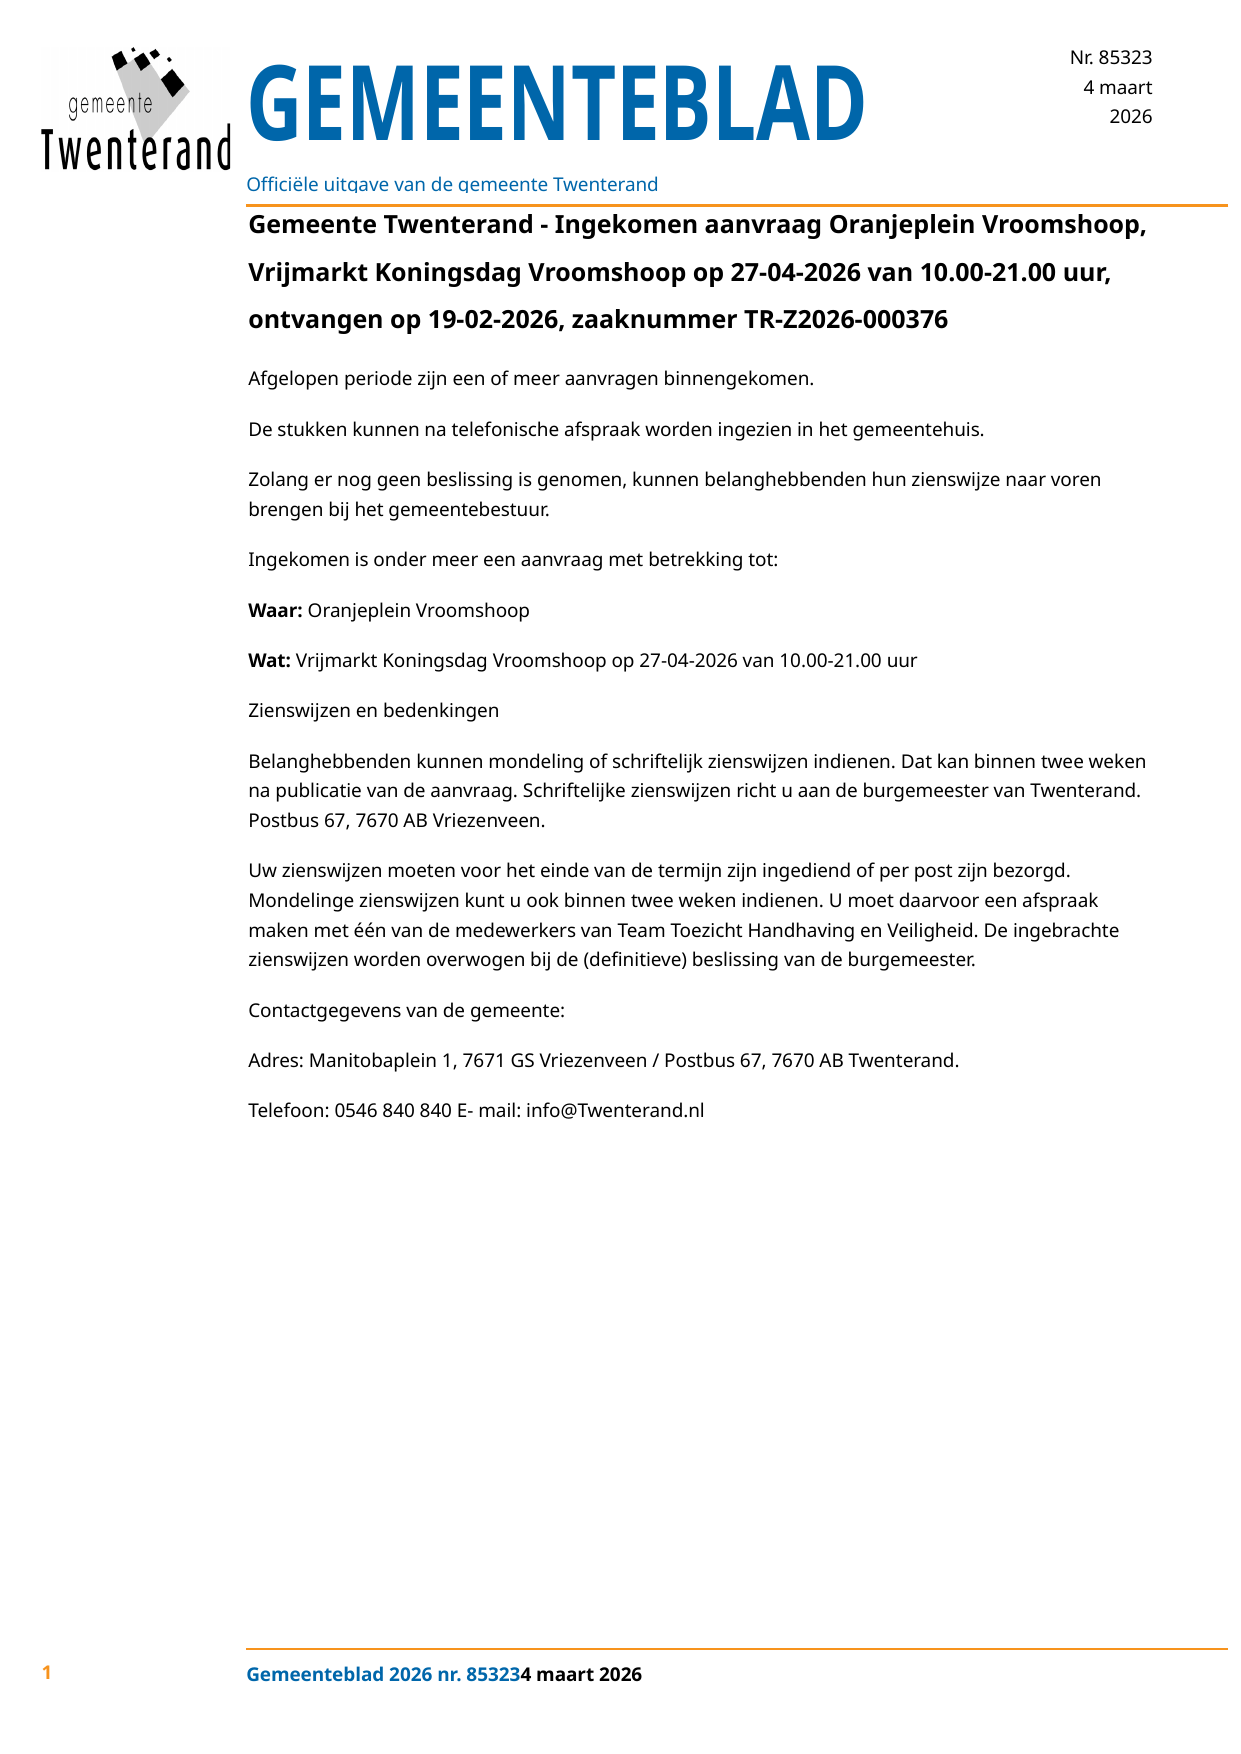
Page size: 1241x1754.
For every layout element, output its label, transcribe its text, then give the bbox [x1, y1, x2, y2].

text Afgelopen periode zijn een of meer aanvragen binnengekomen. [248, 366, 1152, 391]
text Wat: Vrijmarkt Koningsdag Vroomshoop op 27-04-2026 van 10.00-21.00 uur [248, 647, 1152, 673]
text Ingekomen is onder meer een aanvraag met betrekking tot: [248, 546, 1152, 572]
text Uw zienswijzen moeten voor het einde van de termijn zijn ingediend of per post zijn bezorgd. Mondelinge zienswijzen kunt u ook binnen twee weken indienen. U moet daarvoor een afspraak maken met één van de medewerkers van Team Toezicht Handhaving en Veiligheid. De ingebrachte zienswijzen worden overwogen bij de (definitieve) beslissing van de burgemeester. [248, 858, 1152, 972]
text Contactgegevens van de gemeente: [248, 997, 1152, 1022]
text Gemeente Twenterand - Ingekomen aanvraag Oranjeplein Vroomshoop, Vrijmarkt Koningsdag Vroomshoop op 27-04-2026 van 10.00-21.00 uur, ontvangen op 19-02-2026, zaaknummer TR-Z2026-000376 [248, 207, 1152, 336]
text Adres: Manitobaplein 1, 7671 GS Vriezenveen / Postbus 67, 7670 AB Twenterand. [248, 1047, 1152, 1073]
text Waar: Oranjeplein Vroomshoop [248, 597, 1152, 622]
text Telefoon: 0546 840 840 E- mail: info@Twenterand.nl [248, 1098, 1152, 1123]
text Zienswijzen en bedenkingen [248, 698, 1152, 723]
picture [41, 47, 231, 172]
text Belanghebbenden kunnen mondeling of schriftelijk zienswijzen indienen. Dat kan binnen twee weken na publicatie van de aanvraag. Schriftelijke zienswijzen richt u aan de burgemeester van Twenterand. Postbus 67, 7670 AB Vriezenveen. [248, 748, 1152, 833]
text De stukken kunnen na telefonische afspraak worden ingezien in het gemeentehuis. [248, 416, 1152, 442]
text Zolang er nog geen beslissing is genomen, kunnen belanghebbenden hun zienswijze naar voren brengen bij het gemeentebestuur. [248, 466, 1152, 522]
